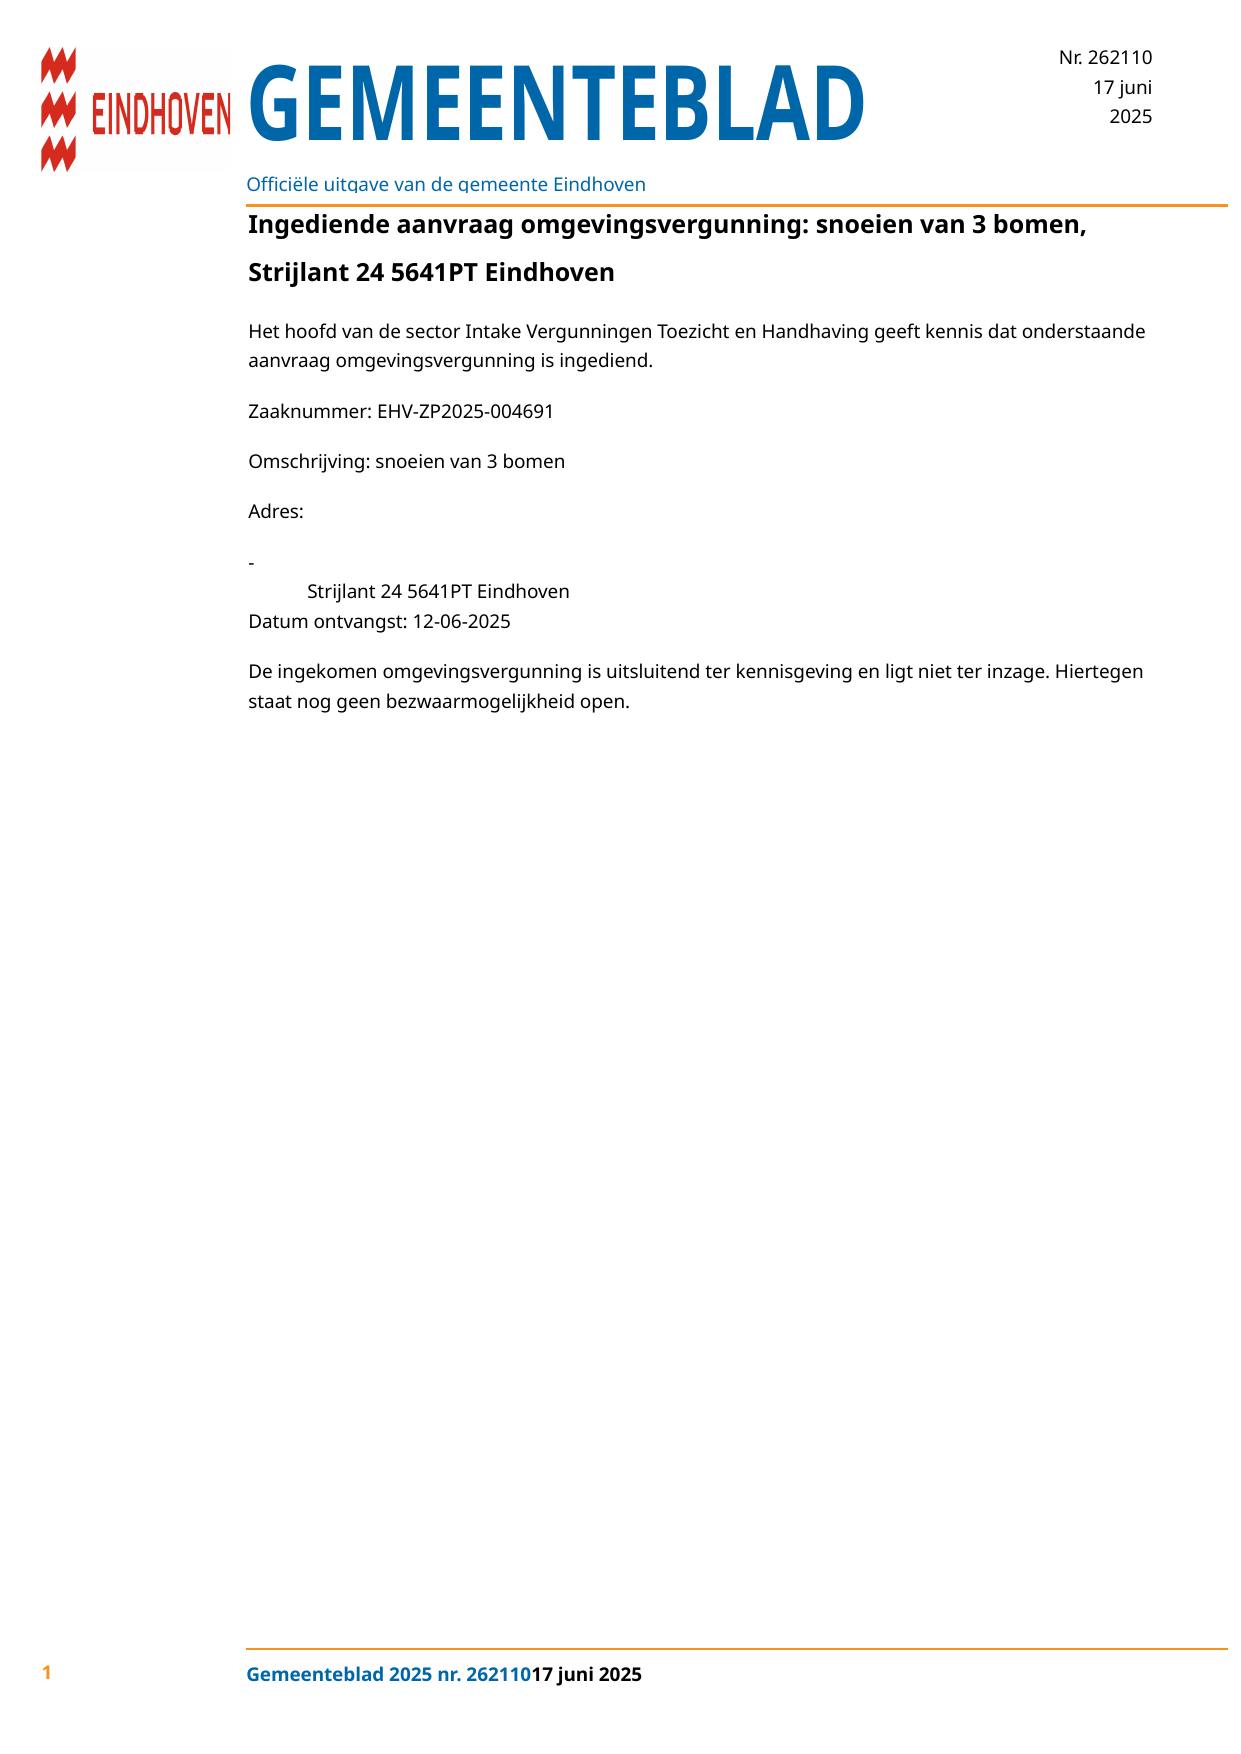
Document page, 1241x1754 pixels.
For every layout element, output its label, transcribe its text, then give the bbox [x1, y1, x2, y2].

text Omschrijving: snoeien van 3 bomen [248, 448, 1152, 474]
list Strijlant 24 5641PT Eindhoven [248, 579, 1152, 604]
text Zaaknummer: EHV-ZP2025-004691 [248, 398, 1152, 424]
text Adres: [248, 499, 1152, 524]
text Ingediende aanvraag omgevingsvergunning: snoeien van 3 bomen, Strijlant 24 5641PT Eindhoven [248, 207, 1152, 288]
text Het hoofd van de sector Intake Vergunningen Toezicht en Handhaving geeft kennis dat onderstaande aanvraag omgevingsvergunning is ingediend. [248, 318, 1152, 373]
text Datum ontvangst: 12-06-2025 [248, 608, 1152, 634]
text De ingekomen omgevingsvergunning is uitsluitend ter kennisgeving en ligt niet ter inzage. Hiertegen staat nog geen bezwaarmogelijkheid open. [248, 659, 1152, 714]
picture [41, 47, 231, 172]
